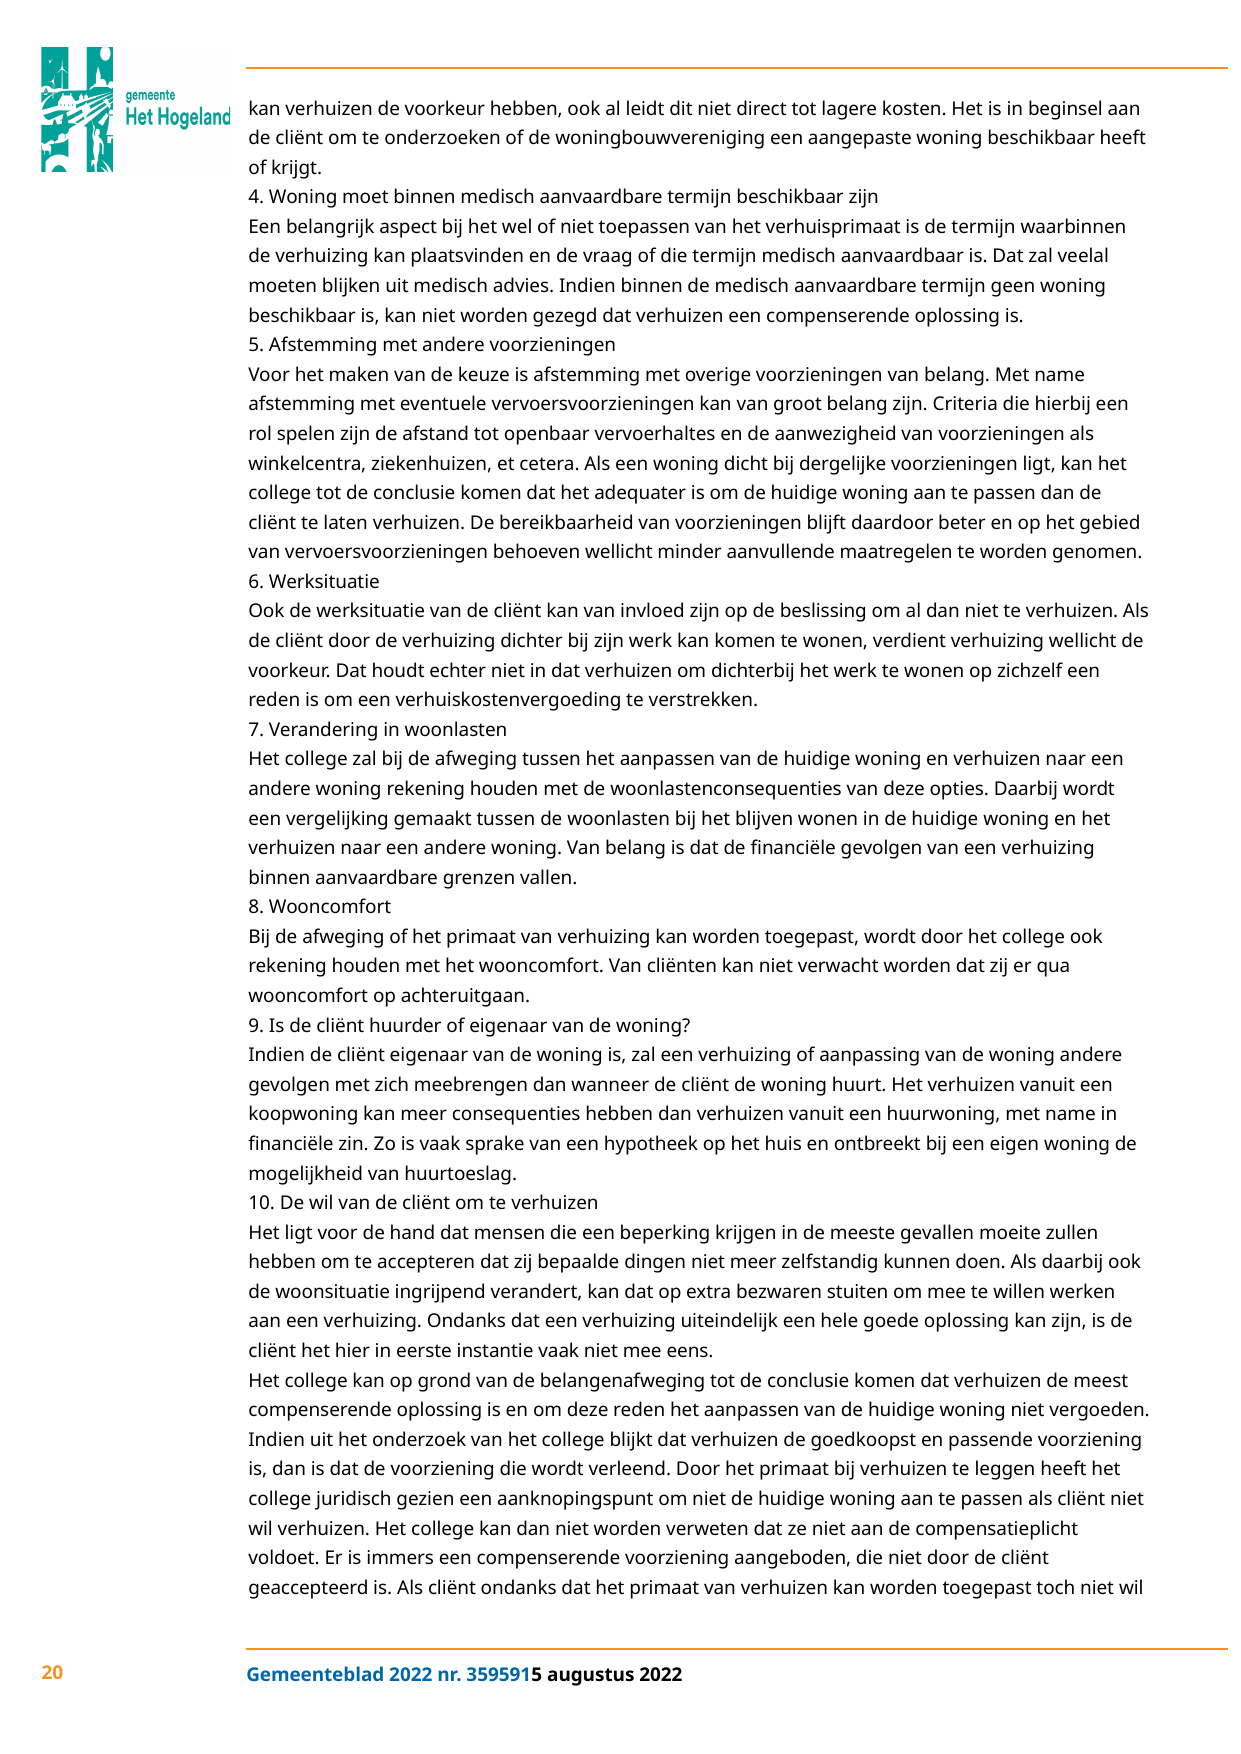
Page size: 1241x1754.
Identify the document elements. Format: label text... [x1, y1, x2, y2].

text 10. De wil van de cliënt om te verhuizen [248, 1189, 1152, 1215]
text Indien uit het onderzoek van het college blijkt dat verhuizen de goedkoopst en passende voorziening is, dan is dat de voorziening die wordt verleend. Door het primaat bij verhuizen te leggen heeft het college juridisch gezien een aanknopingspunt om niet de huidige woning aan te passen als cliënt niet wil verhuizen. Het college kan dan niet worden verweten dat ze niet aan de compensatieplicht voldoet. Er is immers een compenserende voorziening aangeboden, die niet door de cliënt geaccepteerd is. Als cliënt ondanks dat het primaat van verhuizen kan worden toegepast toch niet wil [248, 1426, 1152, 1600]
text 8. Wooncomfort [248, 893, 1152, 919]
text Het college zal bij de afweging tussen het aanpassen van de huidige woning en verhuizen naar een andere woning rekening houden met de woonlastenconsequenties van deze opties. Daarbij wordt een vergelijking gemaakt tussen de woonlasten bij het blijven wonen in de huidige woning en het verhuizen naar een andere woning. Van belang is dat de financiële gevolgen van een verhuizing binnen aanvaardbare grenzen vallen. [248, 746, 1152, 890]
text kan verhuizen de voorkeur hebben, ook al leidt dit niet direct tot lagere kosten. Het is in beginsel aan de cliënt om te onderzoeken of de woningbouwvereniging een aangepaste woning beschikbaar heeft of krijgt. [248, 95, 1152, 180]
text Het college kan op grond van de belangenafweging tot de conclusie komen dat verhuizen de meest compenserende oplossing is en om deze reden het aanpassen van de huidige woning niet vergoeden. [248, 1367, 1152, 1422]
text Indien de cliënt eigenaar van de woning is, zal een verhuizing of aanpassing van de woning andere gevolgen met zich meebrengen dan wanneer de cliënt de woning huurt. Het verhuizen vanuit een koopwoning kan meer consequenties hebben dan verhuizen vanuit een huurwoning, met name in financiële zin. Zo is vaak sprake van een hypotheek op het huis en ontbreekt bij een eigen woning de mogelijkheid van huurtoeslag. [248, 1041, 1152, 1186]
text Voor het maken van de keuze is afstemming met overige voorzieningen van belang. Met name afstemming met eventuele vervoersvoorzieningen kan van groot belang zijn. Criteria die hierbij een rol spelen zijn de afstand tot openbaar vervoerhaltes en de aanwezigheid van voorzieningen als winkelcentra, ziekenhuizen, et cetera. Als een woning dicht bij dergelijke voorzieningen ligt, kan het college tot de conclusie komen dat het adequater is om de huidige woning aan te passen dan de cliënt te laten verhuizen. De bereikbaarheid van voorzieningen blijft daardoor beter en op het gebied van vervoersvoorzieningen behoeven wellicht minder aanvullende maatregelen te worden genomen. [248, 361, 1152, 564]
text Ook de werksituatie van de cliënt kan van invloed zijn op de beslissing om al dan niet te verhuizen. Als de cliënt door de verhuizing dichter bij zijn werk kan komen te wonen, verdient verhuizing wellicht de voorkeur. Dat houdt echter niet in dat verhuizen om dichterbij het werk te wonen op zichzelf een reden is om een verhuiskostenvergoeding te verstrekken. [248, 598, 1152, 712]
text Een belangrijk aspect bij het wel of niet toepassen van het verhuisprimaat is de termijn waarbinnen de verhuizing kan plaatsvinden en de vraag of die termijn medisch aanvaardbaar is. Dat zal veelal moeten blijken uit medisch advies. Indien binnen de medisch aanvaardbare termijn geen woning beschikbaar is, kan niet worden gezegd dat verhuizen een compenserende oplossing is. [248, 213, 1152, 328]
text 9. Is de cliënt huurder of eigenaar van de woning? [248, 1012, 1152, 1038]
text Het ligt voor de hand dat mensen die een beperking krijgen in de meeste gevallen moeite zullen hebben om te accepteren dat zij bepaalde dingen niet meer zelfstandig kunnen doen. Als daarbij ook de woonsituatie ingrijpend verandert, kan dat op extra bezwaren stuiten om mee te willen werken aan een verhuizing. Ondanks dat een verhuizing uiteindelijk een hele goede oplossing kan zijn, is de cliënt het hier in eerste instantie vaak niet mee eens. [248, 1219, 1152, 1363]
text Bij de afweging of het primaat van verhuizing kan worden toegepast, wordt door het college ook rekening houden met het wooncomfort. Van cliënten kan niet verwacht worden dat zij er qua wooncomfort op achteruitgaan. [248, 923, 1152, 1008]
text 4. Woning moet binnen medisch aanvaardbare termijn beschikbaar zijn [248, 183, 1152, 209]
picture [41, 47, 231, 172]
text 5. Afstemming met andere voorzieningen [248, 331, 1152, 357]
text 7. Verandering in woonlasten [248, 716, 1152, 742]
text 6. Werksituatie [248, 568, 1152, 594]
